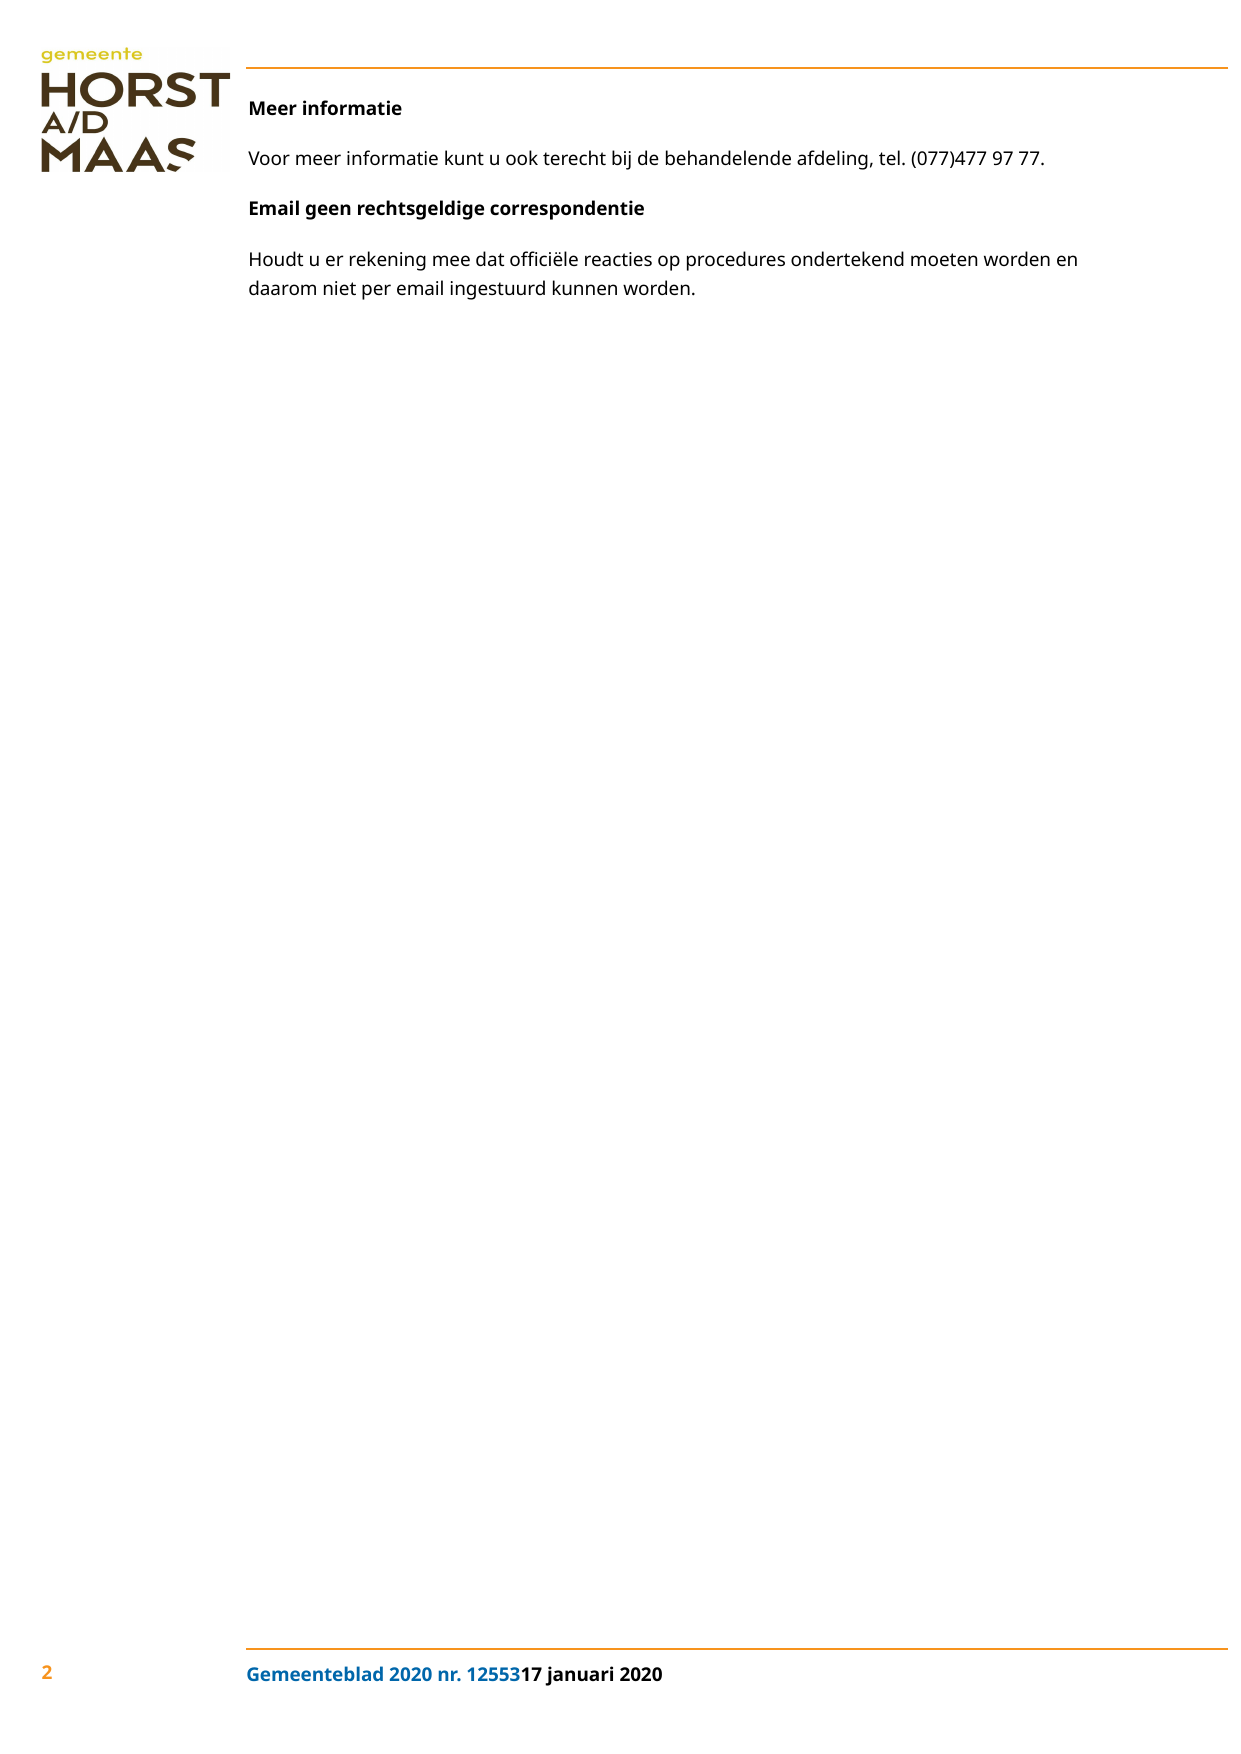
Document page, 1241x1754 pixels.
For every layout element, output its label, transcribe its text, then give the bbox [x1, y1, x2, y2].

picture [41, 47, 231, 172]
text Meer informatie [248, 95, 1152, 121]
text Houdt u er rekening mee dat officiële reacties op procedures ondertekend moeten worden en daarom niet per email ingestuurd kunnen worden. [248, 246, 1152, 301]
text Email geen rechtsgeldige correspondentie [248, 196, 1152, 221]
text Voor meer informatie kunt u ook terecht bij de behandelende afdeling, tel. (077)477 97 77. [248, 145, 1152, 171]
